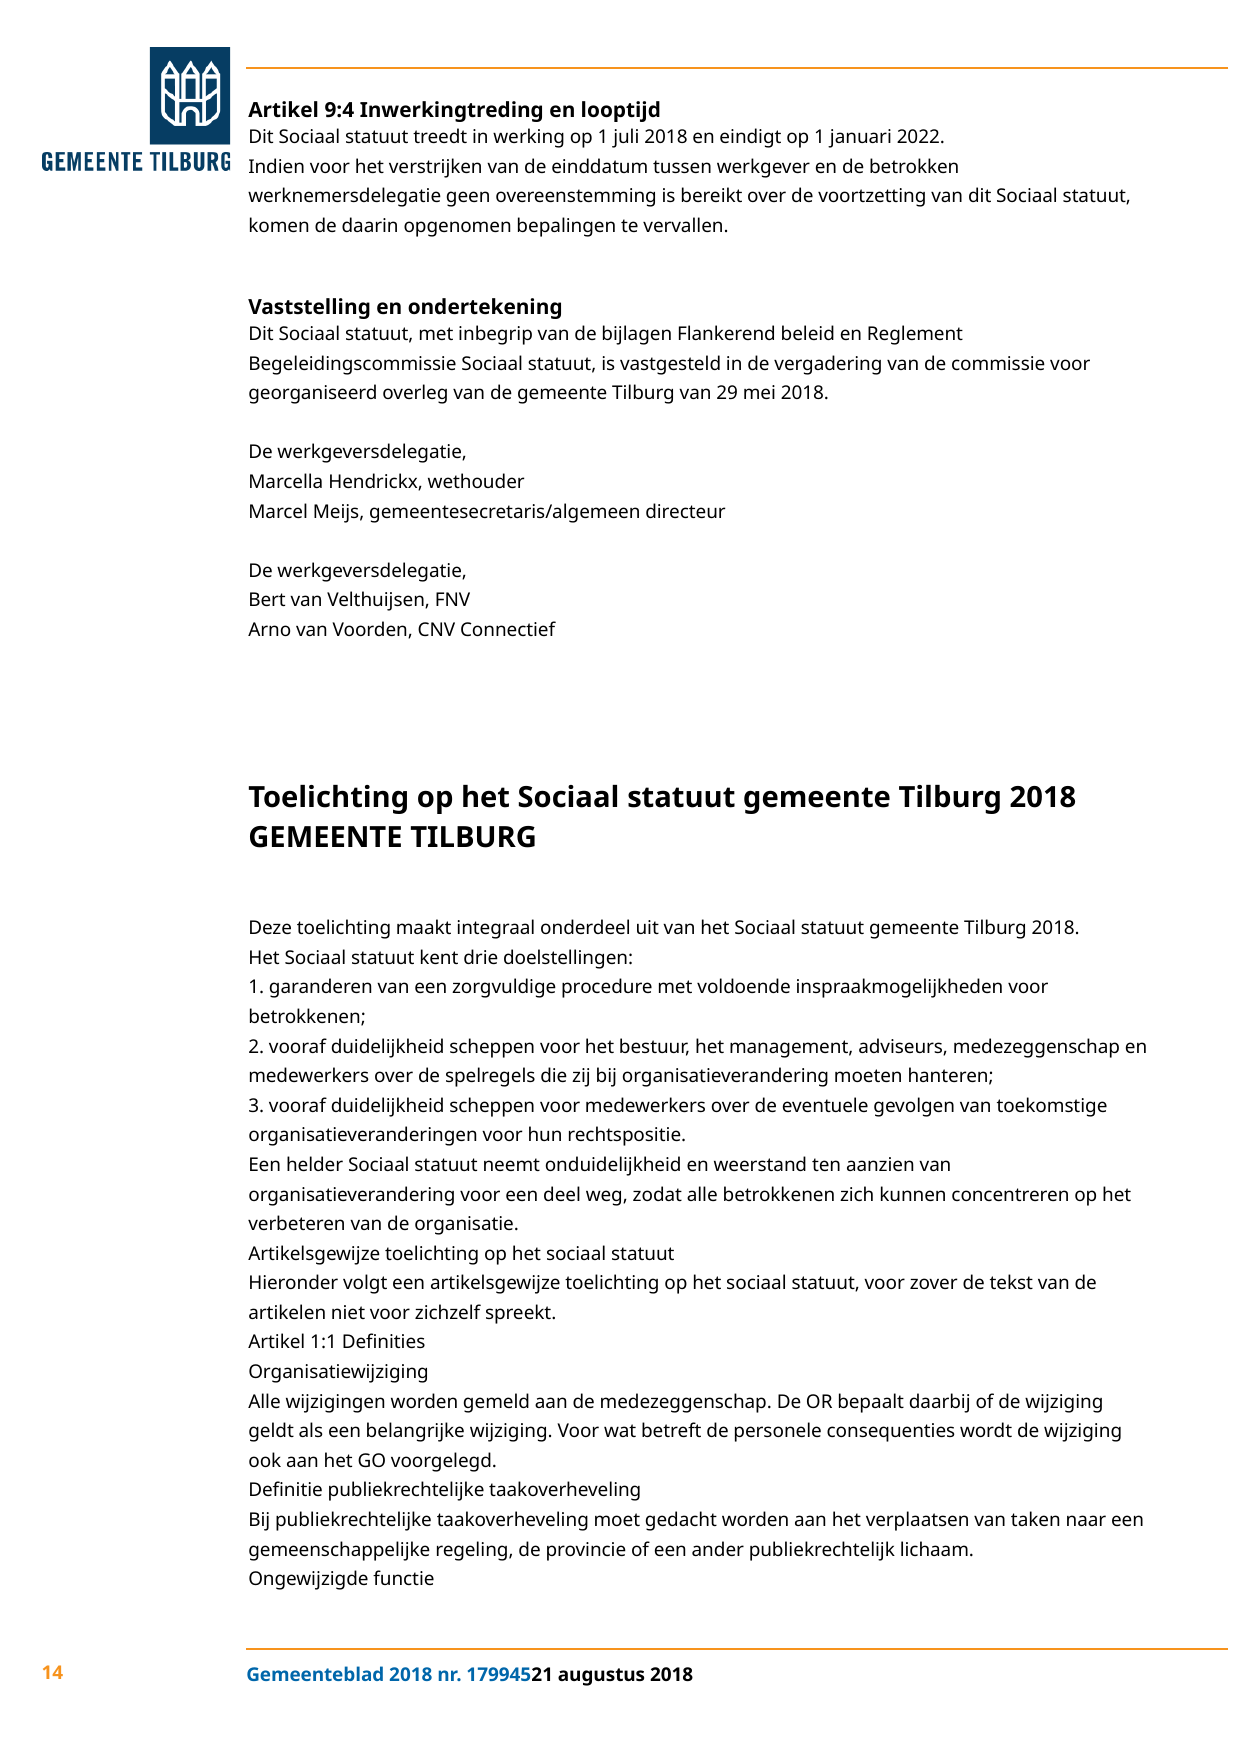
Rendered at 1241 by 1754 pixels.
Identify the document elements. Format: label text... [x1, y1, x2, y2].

text Vaststelling en ondertekening [248, 292, 1152, 320]
text Dit Sociaal statuut, met inbegrip van de bijlagen Flankerend beleid en Reglement Begeleidingscommissie Sociaal statuut, is vastgesteld in de vergadering van de commissie voor georganiseerd overleg van de gemeente Tilburg van 29 mei 2018. [248, 320, 1152, 405]
text Bert van Velthuijsen, FNV [248, 587, 1152, 612]
text Artikel 1:1 Definities [248, 1329, 1152, 1354]
text De werkgeversdelegatie, [248, 439, 1152, 464]
text 3. vooraf duidelijkheid scheppen voor medewerkers over de eventuele gevolgen van toekomstige organisatieveranderingen voor hun rechtspositie. [248, 1092, 1152, 1147]
text Marcella Hendrickx, wethouder [248, 468, 1152, 494]
text Arno van Voorden, CNV Connectief [248, 616, 1152, 642]
text Een helder Sociaal statuut neemt onduidelijkheid en weerstand ten aanzien van organisatieverandering voor een deel weg, zodat alle betrokkenen zich kunnen concentreren op het verbeteren van de organisatie. [248, 1151, 1152, 1236]
text Definitie publiekrechtelijke taakoverheveling [248, 1477, 1152, 1502]
picture [41, 47, 231, 172]
text Marcel Meijs, gemeentesecretaris/algemeen directeur [248, 498, 1152, 524]
text Bij publiekrechtelijke taakoverheveling moet gedacht worden aan het verplaatsen van taken naar een gemeenschappelijke regeling, de provincie of een ander publiekrechtelijk lichaam. [248, 1506, 1152, 1561]
text Artikelsgewijze toelichting op het sociaal statuut [248, 1240, 1152, 1266]
text Dit Sociaal statuut treedt in werking op 1 juli 2018 en eindigt op 1 januari 2022. [248, 123, 1152, 149]
text Artikel 9:4 Inwerkingtreding en looptijd [248, 95, 1152, 123]
text Ongewijzigde functie [248, 1565, 1152, 1591]
text 1. garanderen van een zorgvuldige procedure met voldoende inspraakmogelijkheden voor betrokkenen; [248, 974, 1152, 1029]
text 2. vooraf duidelijkheid scheppen voor het bestuur, het management, adviseurs, medezeggenschap en medewerkers over de spelregels die zij bij organisatieverandering moeten hanteren; [248, 1033, 1152, 1088]
text Hieronder volgt een artikelsgewijze toelichting op het sociaal statuut, voor zover de tekst van de artikelen niet voor zichzelf spreekt. [248, 1269, 1152, 1325]
text Organisatiewijziging [248, 1358, 1152, 1384]
text Toelichting op het Sociaal statuut gemeente Tilburg 2018 GEMEENTE TILBURG [248, 776, 1152, 856]
text Alle wijzigingen worden gemeld aan de medezeggenschap. De OR bepaalt daarbij of de wijziging geldt als een belangrijke wijziging. Voor wat betreft de personele consequenties wordt de wijziging ook aan het GO voorgelegd. [248, 1388, 1152, 1473]
text Deze toelichting maakt integraal onderdeel uit van het Sociaal statuut gemeente Tilburg 2018. [248, 914, 1152, 940]
text Het Sociaal statuut kent drie doelstellingen: [248, 944, 1152, 970]
text Indien voor het verstrijken van de einddatum tussen werkgever en de betrokken werknemersdelegatie geen overeenstemming is bereikt over de voortzetting van dit Sociaal statuut, komen de daarin opgenomen bepalingen te vervallen. [248, 153, 1152, 238]
text De werkgeversdelegatie, [248, 557, 1152, 583]
